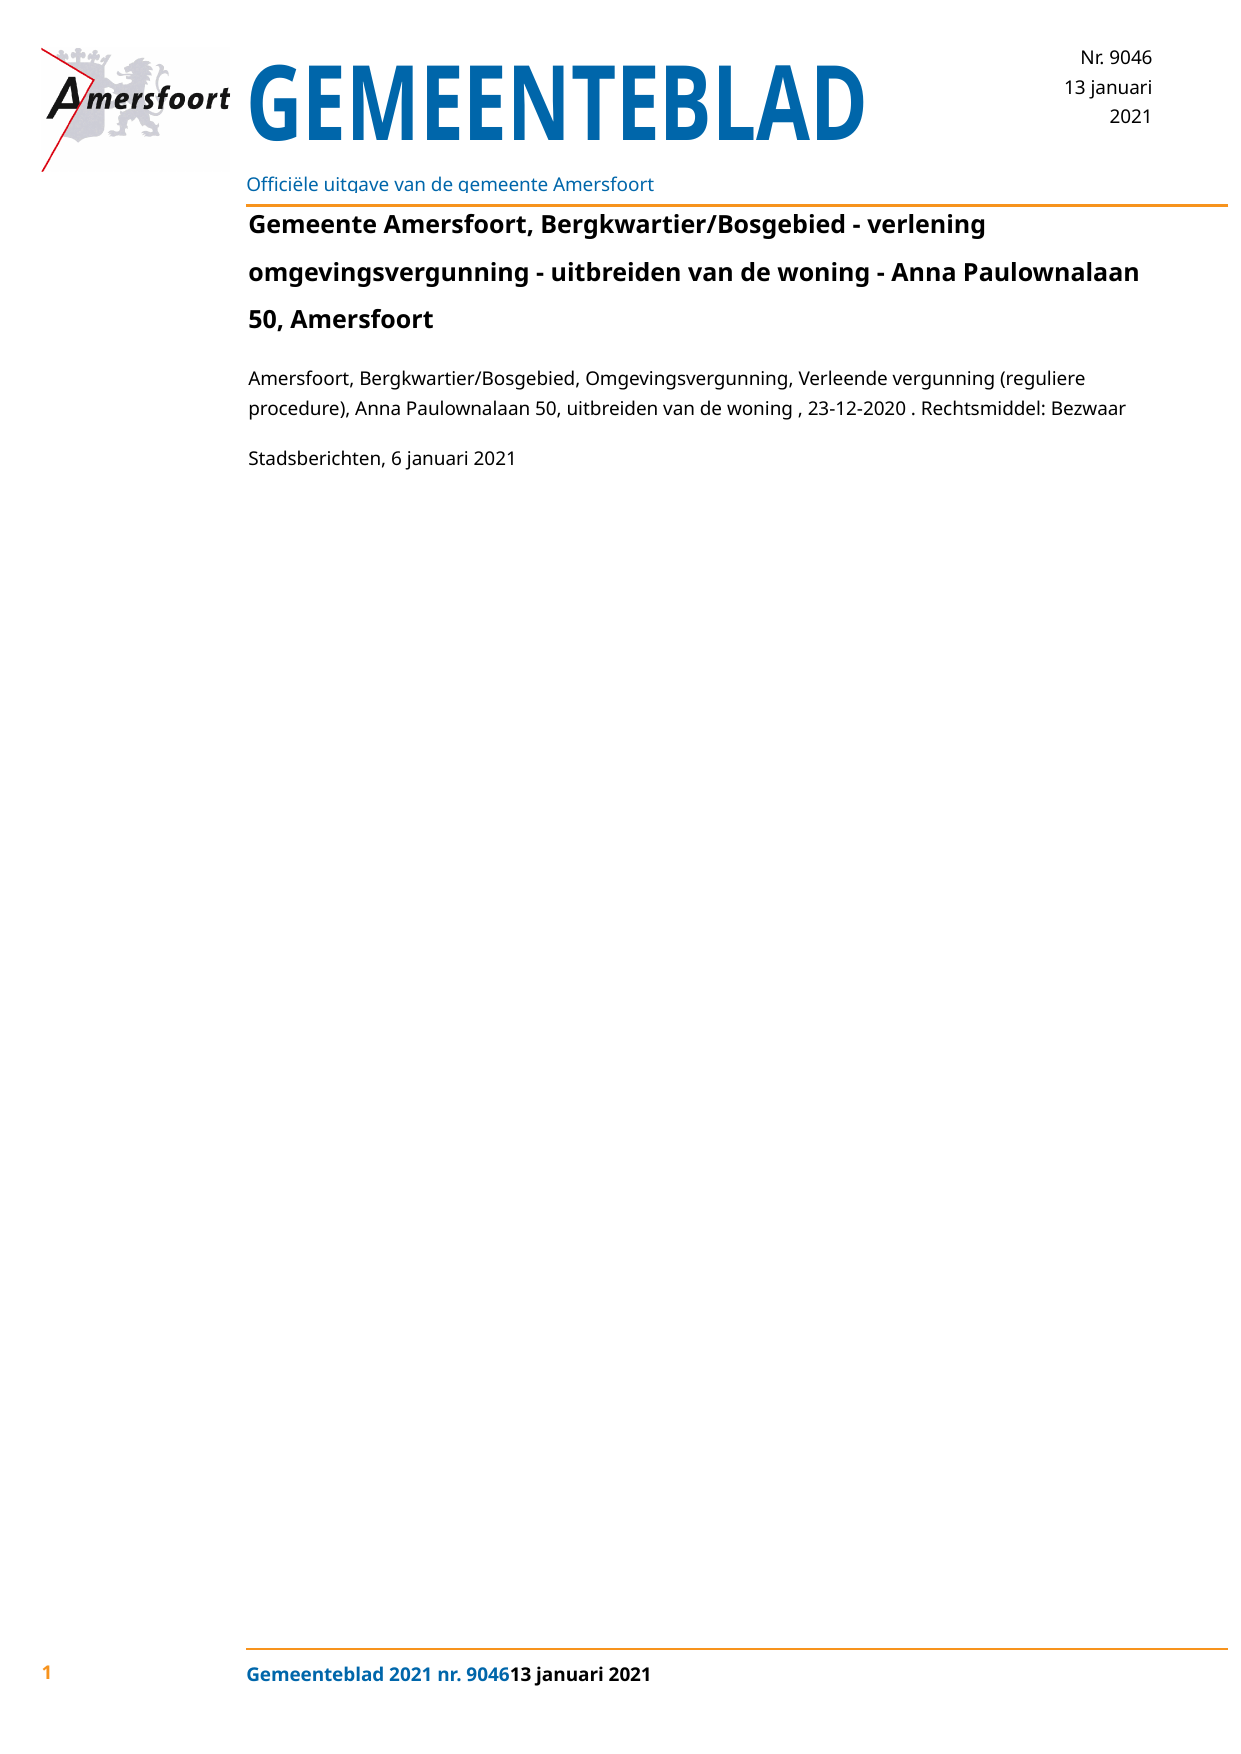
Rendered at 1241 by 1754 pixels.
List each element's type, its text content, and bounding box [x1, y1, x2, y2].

picture [41, 47, 231, 172]
text Amersfoort, Bergkwartier/Bosgebied, Omgevingsvergunning, Verleende vergunning (reguliere procedure), Anna Paulownalaan 50, uitbreiden van de woning , 23-12-2020 . Rechtsmiddel: Bezwaar [248, 366, 1152, 421]
text Stadsberichten, 6 januari 2021 [248, 446, 1152, 471]
text Gemeente Amersfoort, Bergkwartier/Bosgebied - verlening omgevingsvergunning - uitbreiden van de woning - Anna Paulownalaan 50, Amersfoort [248, 207, 1152, 336]
